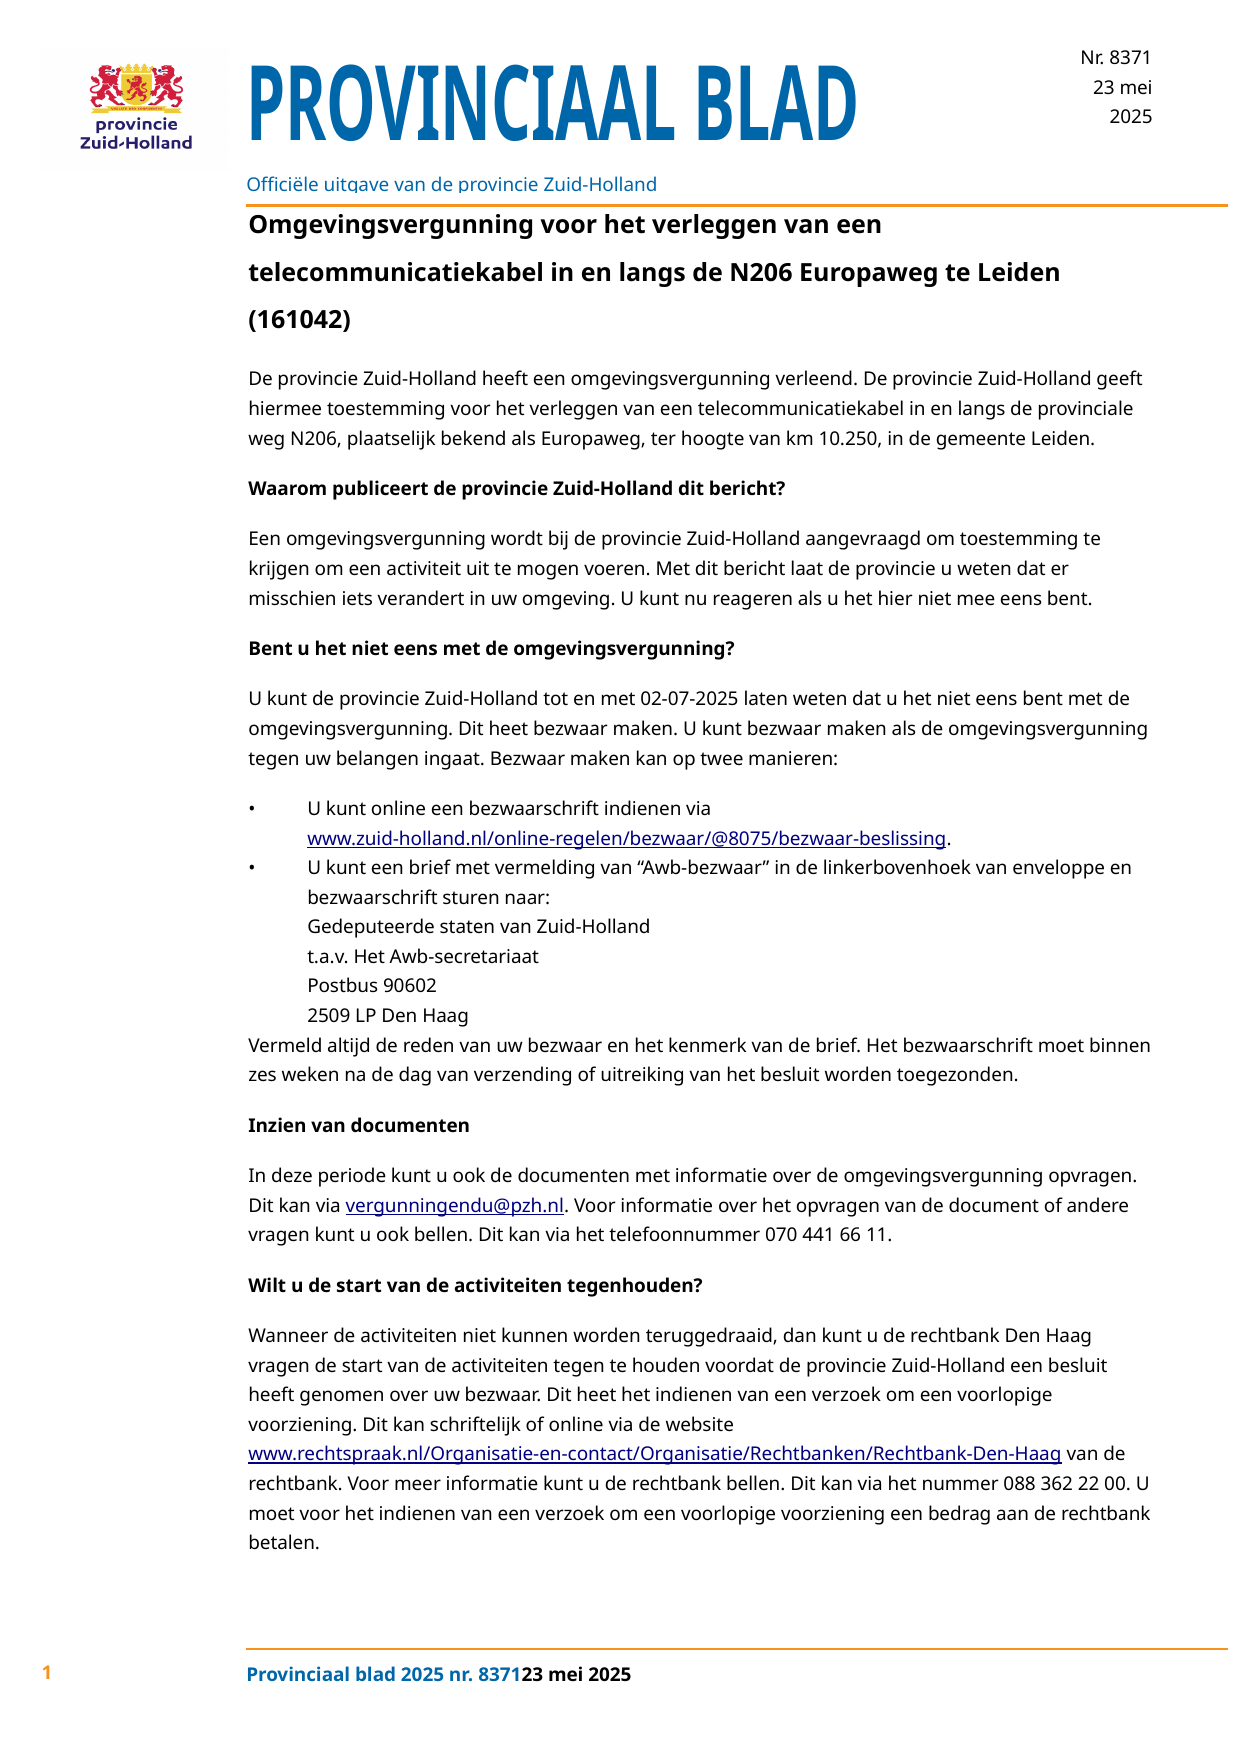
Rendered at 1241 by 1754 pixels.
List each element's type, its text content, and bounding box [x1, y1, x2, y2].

text Inzien van documenten [248, 1112, 1152, 1137]
text Waarom publiceert de provincie Zuid-Holland dit bericht? [248, 475, 1152, 501]
list U kunt een brief met vermelding van “Awb-bezwaar” in de linkerbovenhoek van enveloppe en bezwaarschrift sturen naar: [248, 854, 1152, 909]
text Wanneer de activiteiten niet kunnen worden teruggedraaid, dan kunt u de rechtbank Den Haag vragen de start van de activiteiten tegen te houden voordat de provincie Zuid-Holland een besluit heeft genomen over uw bezwaar. Dit heet het indienen van een verzoek om een voorlopige voorziening. Dit kan schriftelijk of online via de website www.rechtspraak.nl/Organisatie-en-contact/Organisatie/Rechtbanken/Rechtbank-Den-Haag van de rechtbank. Voor meer informatie kunt u de rechtbank bellen. Dit kan via het nummer 088 362 22 00. U moet voor het indienen van een verzoek om een voorlopige voorziening een bedrag aan de rechtbank betalen. [248, 1322, 1152, 1555]
text Een omgevingsvergunning wordt bij de provincie Zuid-Holland aangevraagd om toestemming te krijgen om een activiteit uit te mogen voeren. Met dit bericht laat de provincie u weten dat er misschien iets verandert in uw omgeving. U kunt nu reageren als u het hier niet mee eens bent. [248, 526, 1152, 610]
text In deze periode kunt u ook de documenten met informatie over de omgevingsvergunning opvragen. Dit kan via vergunningendu@pzh.nl. Voor informatie over het opvragen van de document of andere vragen kunt u ook bellen. Dit kan via het telefoonnummer 070 441 66 11. [248, 1162, 1152, 1247]
text Vermeld altijd de reden van uw bezwaar en het kenmerk van de brief. Het bezwaarschrift moet binnen zes weken na de dag van verzending of uitreiking van het besluit worden toegezonden. [248, 1032, 1152, 1087]
list Gedeputeerde staten van Zuid-Holland [248, 913, 1152, 939]
list 2509 LP Den Haag [248, 1002, 1152, 1028]
list Postbus 90602 [248, 973, 1152, 998]
list U kunt online een bezwaarschrift indienen via www.zuid-holland.nl/online-regelen/bezwaar/@8075/bezwaar-beslissing. [248, 795, 1152, 850]
picture [41, 47, 231, 172]
text Omgevingsvergunning voor het verleggen van een telecommunicatiekabel in en langs de N206 Europaweg te Leiden (161042) [248, 207, 1152, 336]
text Wilt u de start van de activiteiten tegenhouden? [248, 1272, 1152, 1297]
text U kunt de provincie Zuid-Holland tot en met 02-07-2025 laten weten dat u het niet eens bent met de omgevingsvergunning. Dit heet bezwaar maken. U kunt bezwaar maken als de omgevingsvergunning tegen uw belangen ingaat. Bezwaar maken kan op twee manieren: [248, 686, 1152, 770]
text Bent u het niet eens met de omgevingsvergunning? [248, 635, 1152, 661]
list t.a.v. Het Awb-secretariaat [248, 943, 1152, 969]
text De provincie Zuid-Holland heeft een omgevingsvergunning verleend. De provincie Zuid-Holland geeft hiermee toestemming voor het verleggen van een telecommunicatiekabel in en langs de provinciale weg N206, plaatselijk bekend als Europaweg, ter hoogte van km 10.250, in de gemeente Leiden. [248, 366, 1152, 450]
